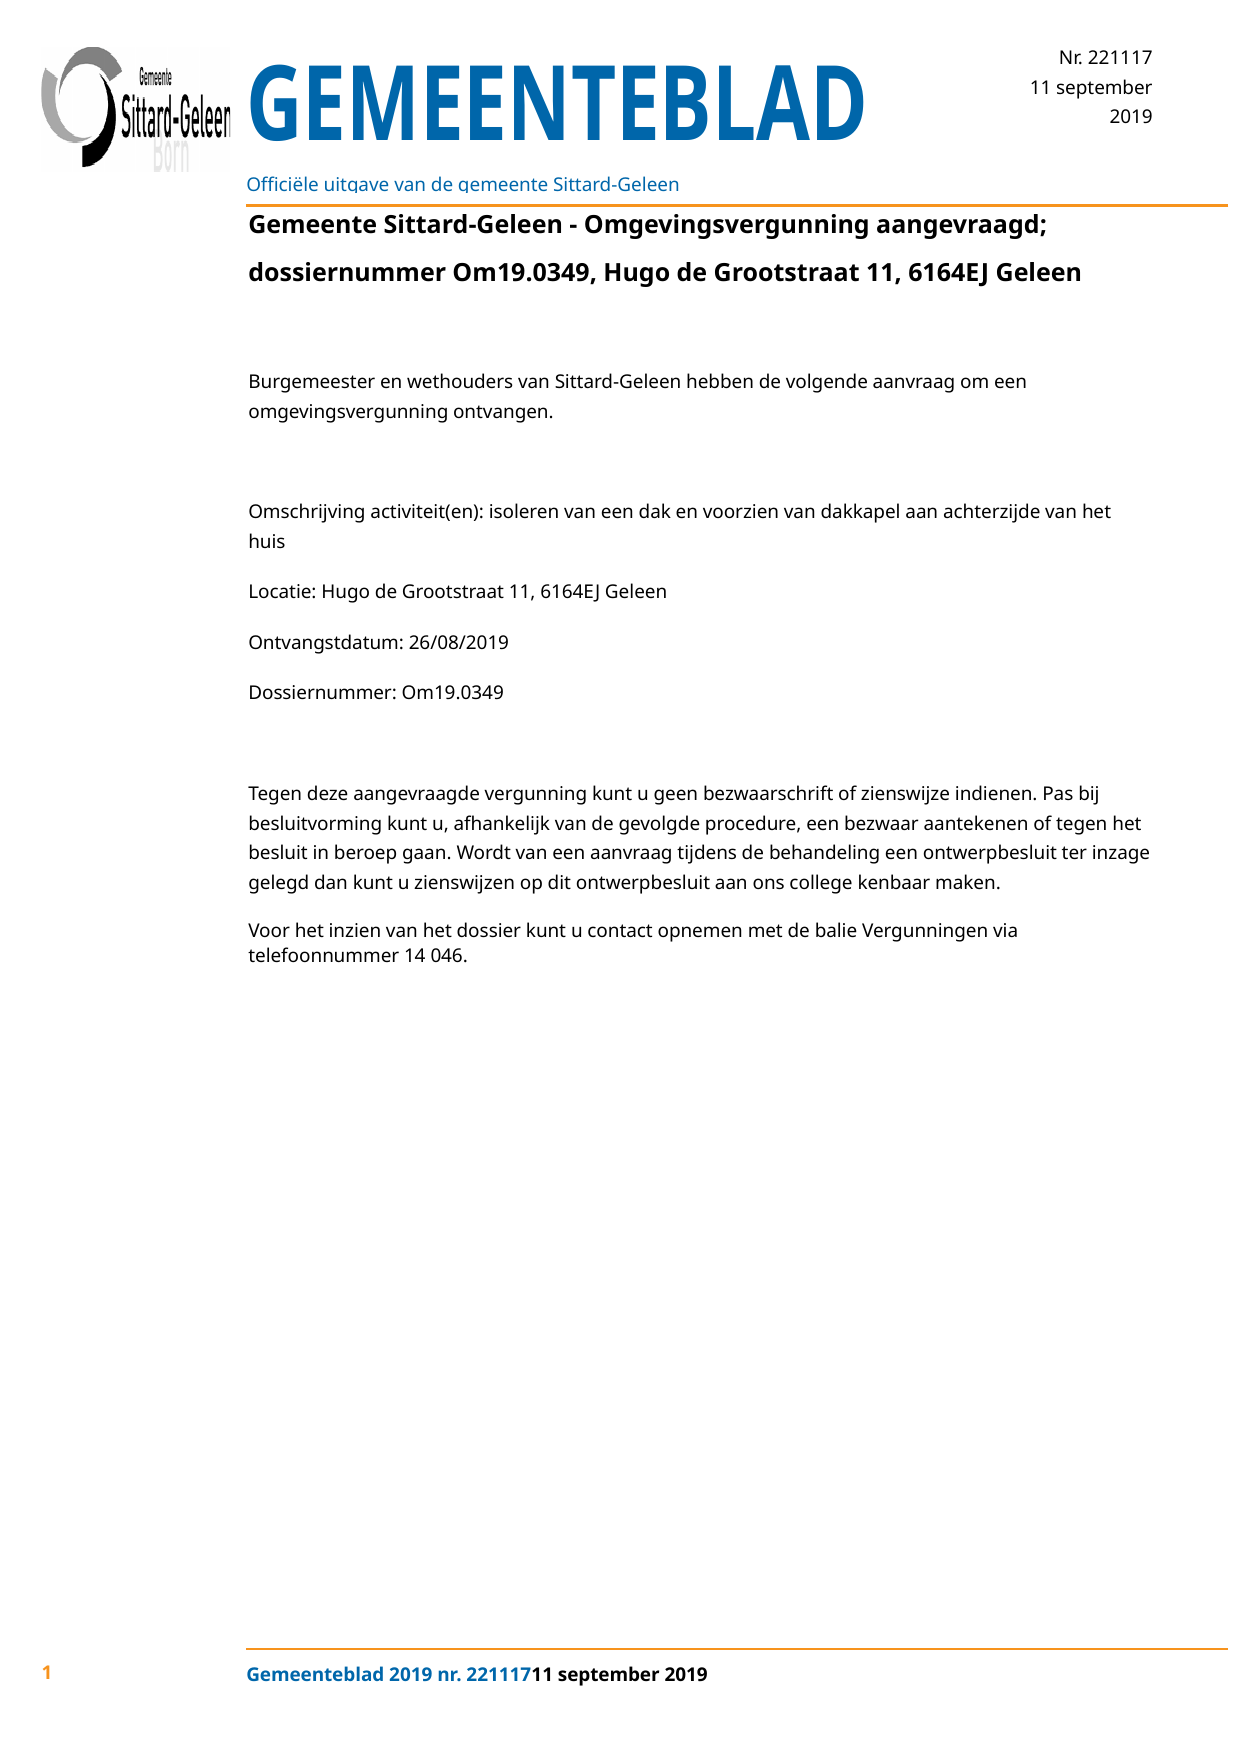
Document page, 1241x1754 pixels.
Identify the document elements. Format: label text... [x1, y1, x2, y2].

text Dossiernummer: Om19.0349 [248, 679, 1152, 705]
text Locatie: Hugo de Grootstraat 11, 6164EJ Geleen [248, 579, 1152, 604]
text Omschrijving activiteit(en): isoleren van een dak en voorzien van dakkapel aan achterzijde van het huis [248, 499, 1152, 554]
text Ontvangstdatum: 26/08/2019 [248, 629, 1152, 655]
picture [41, 47, 231, 172]
text Burgemeester en wethouders van Sittard-Geleen hebben de volgende aanvraag om een omgevingsvergunning ontvangen. [248, 368, 1152, 424]
text Voor het inzien van het dossier kunt u contact opnemen met de balie Vergunningen via telefoonnummer 14 046. [248, 917, 1152, 968]
text Tegen deze aangevraagde vergunning kunt u geen bezwaarschrift of zienswijze indienen. Pas bij besluitvorming kunt u, afhankelijk van de gevolgde procedure, een bezwaar aantekenen of tegen het besluit in beroep gaan. Wordt van een aanvraag tijdens de behandeling een ontwerpbesluit ter inzage gelegd dan kunt u zienswijzen op dit ontwerpbesluit aan ons college kenbaar maken. [248, 780, 1152, 895]
text Gemeente Sittard-Geleen - Omgevingsvergunning aangevraagd; dossiernummer Om19.0349, Hugo de Grootstraat 11, 6164EJ Geleen [248, 207, 1152, 288]
